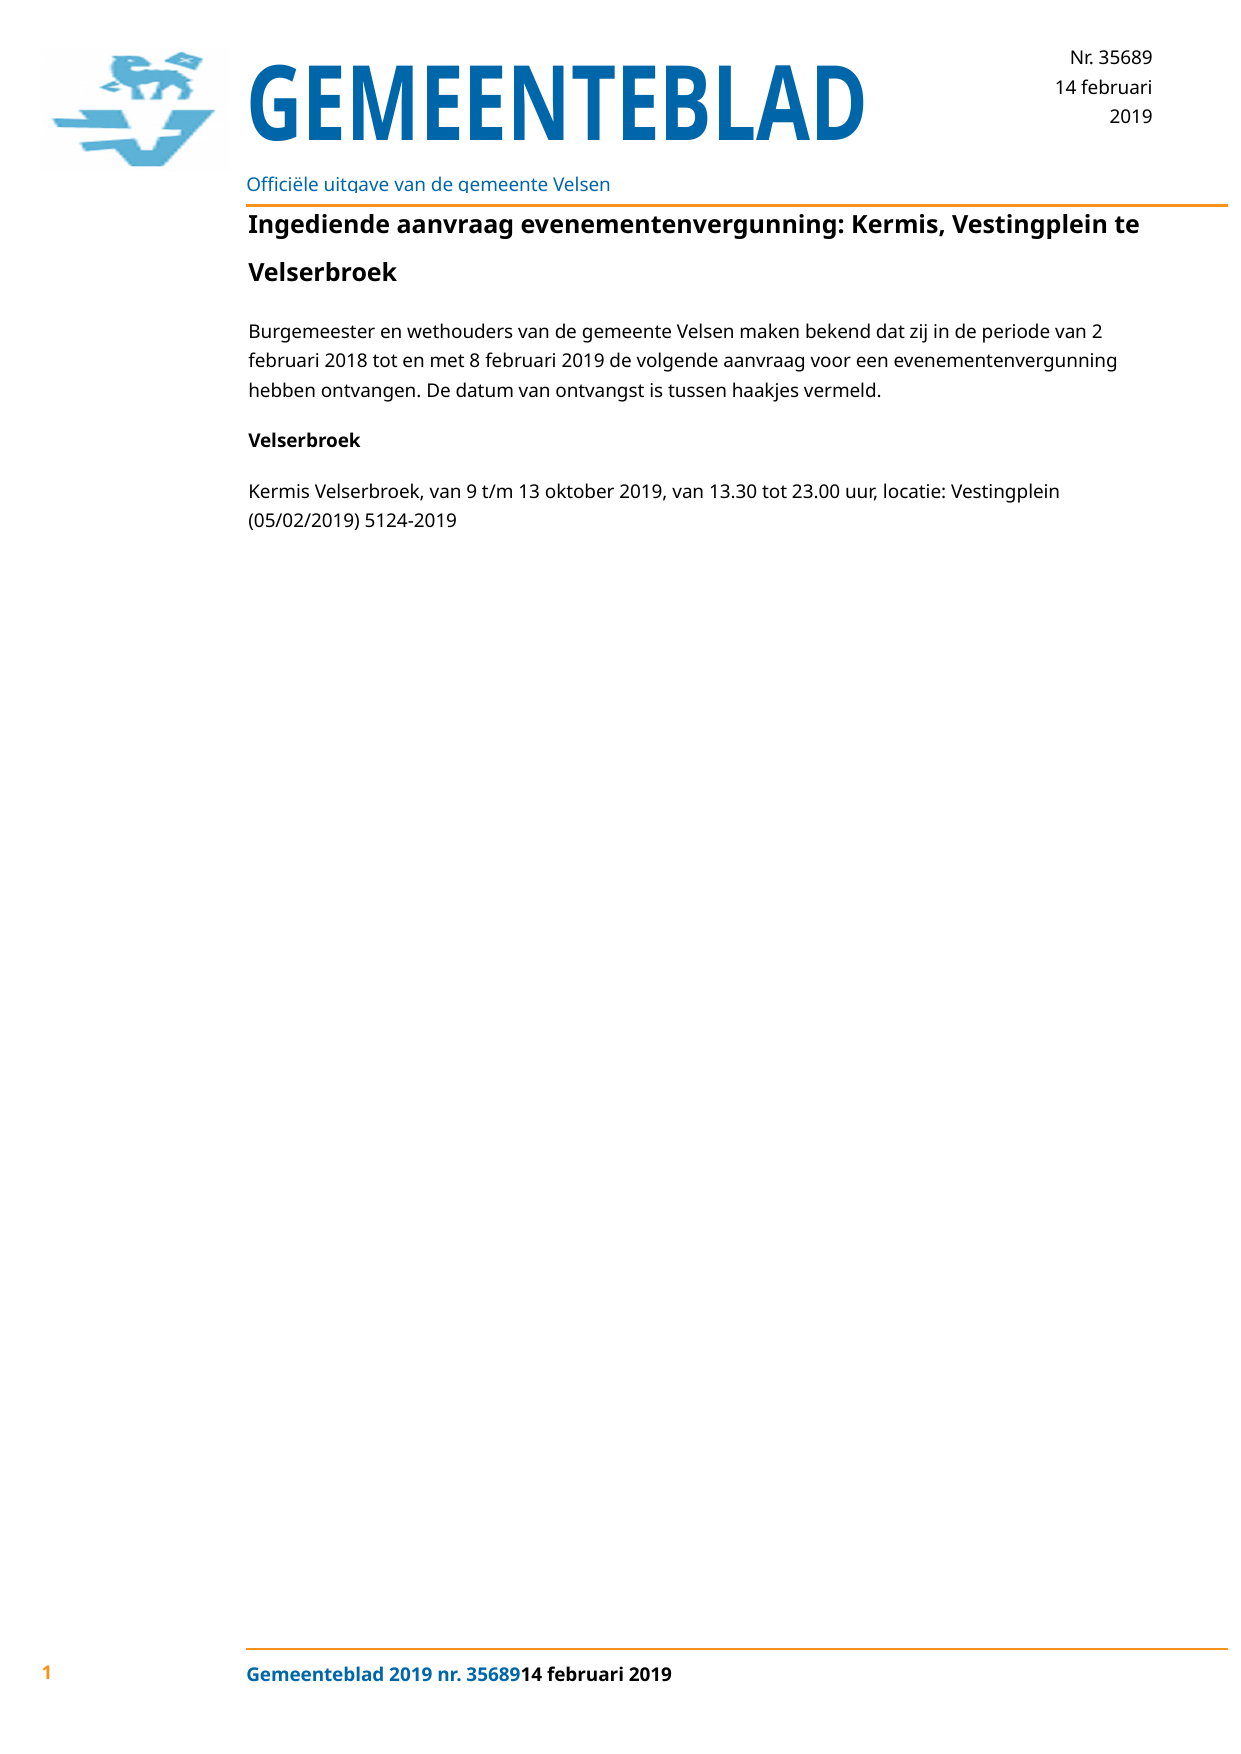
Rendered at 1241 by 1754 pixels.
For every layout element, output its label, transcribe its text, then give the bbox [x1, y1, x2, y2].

picture [41, 47, 231, 172]
text Burgemeester en wethouders van de gemeente Velsen maken bekend dat zij in de periode van 2 februari 2018 tot en met 8 februari 2019 de volgende aanvraag voor een evenementenvergunning hebben ontvangen. De datum van ontvangst is tussen haakjes vermeld. [248, 318, 1152, 403]
text Kermis Velserbroek, van 9 t/m 13 oktober 2019, van 13.30 tot 23.00 uur, locatie: Vestingplein (05/02/2019) 5124-2019 [248, 478, 1152, 533]
text Velserbroek [248, 427, 1152, 453]
text Ingediende aanvraag evenementenvergunning: Kermis, Vestingplein te Velserbroek [248, 207, 1152, 288]
